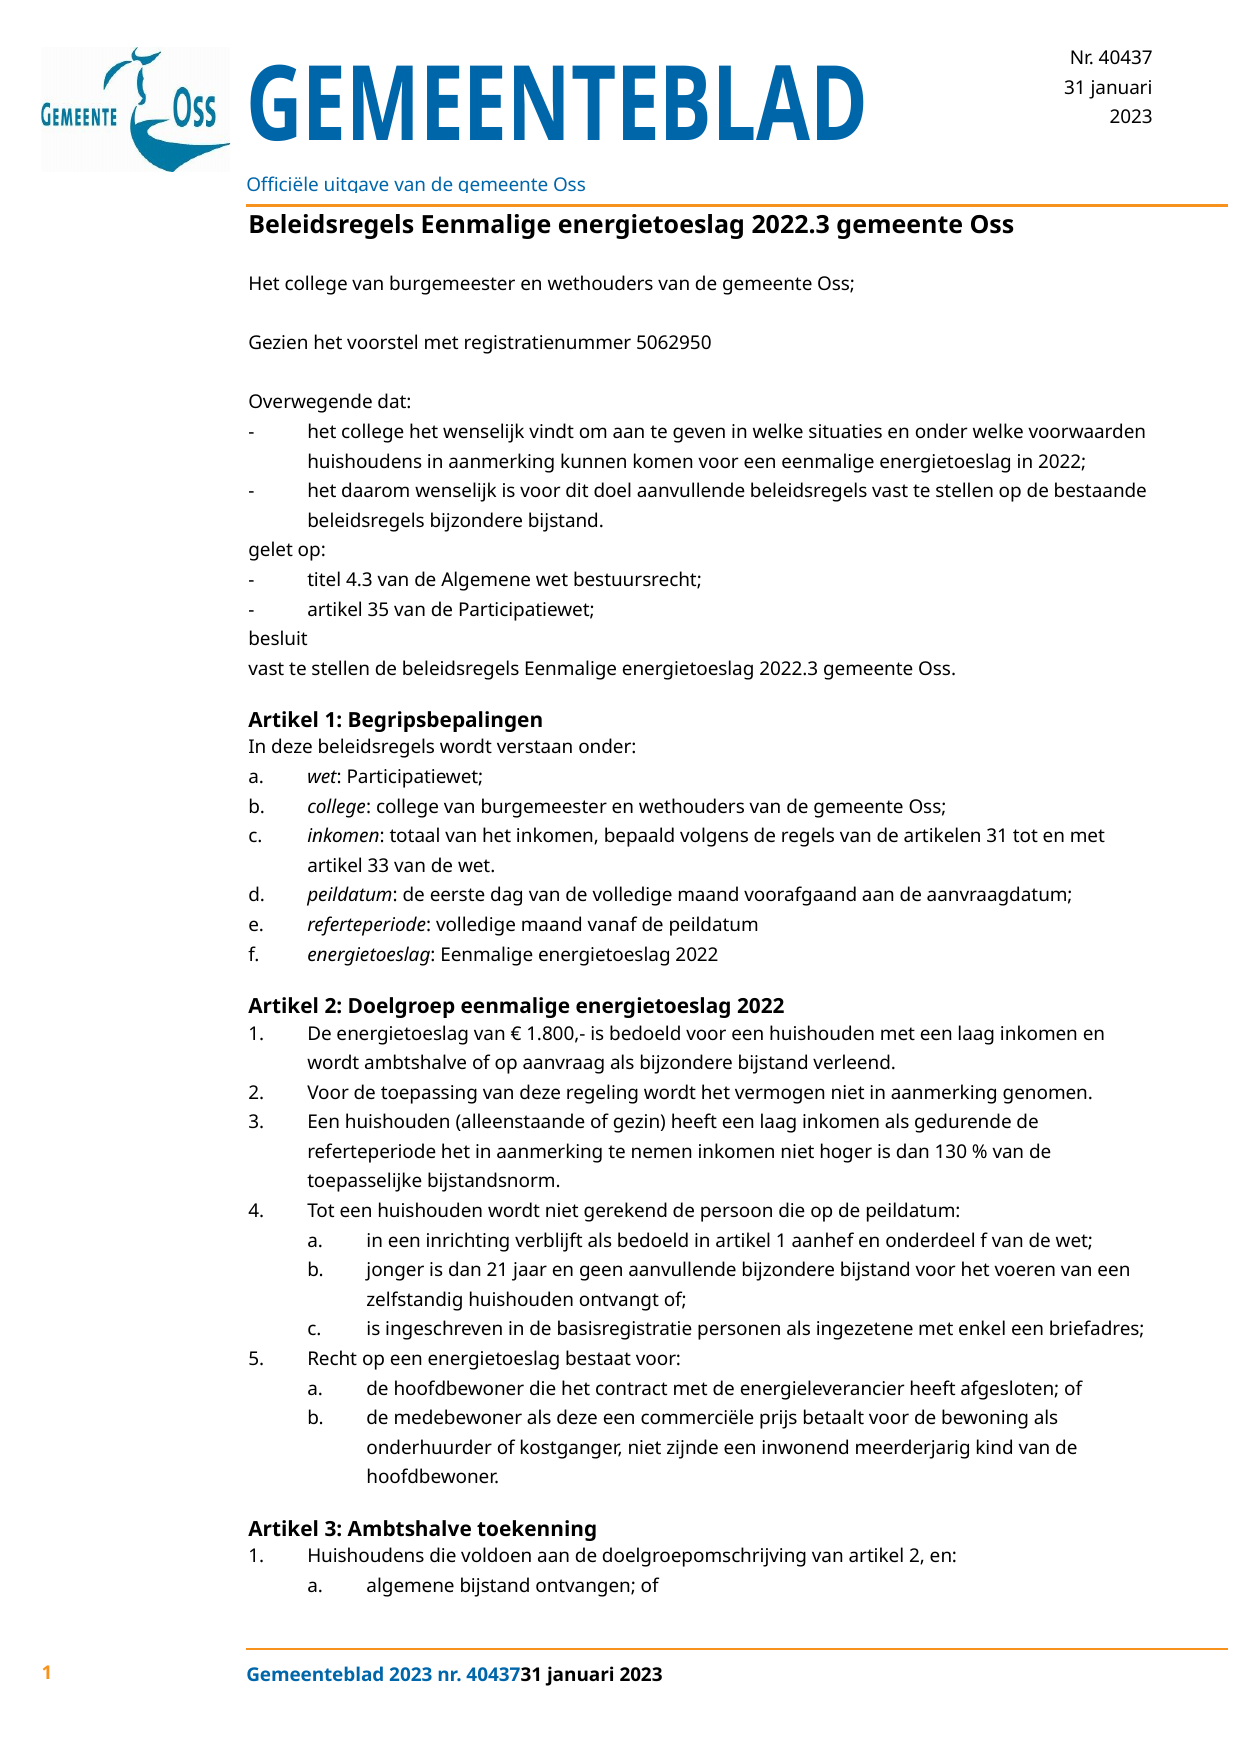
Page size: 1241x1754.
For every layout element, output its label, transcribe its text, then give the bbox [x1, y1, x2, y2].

list in een inrichting verblijft als bedoeld in artikel 1 aanhef en onderdeel f van de wet; [307, 1227, 1152, 1252]
list peildatum: de eerste dag van de volledige maand voorafgaand aan de aanvraagdatum; [248, 882, 1152, 907]
list het daarom wenselijk is voor dit doel aanvullende beleidsregels vast te stellen op de bestaande beleidsregels bijzondere bijstand. [248, 477, 1152, 533]
text Artikel 3: Ambtshalve toekenning [248, 1514, 1152, 1542]
text gelet op: [248, 537, 1152, 562]
list algemene bijstand ontvangen; of [307, 1572, 1152, 1598]
text Overwegende dat: [248, 389, 1152, 414]
list jonger is dan 21 jaar en geen aanvullende bijzondere bijstand voor het voeren van een zelfstandig huishouden ontvangt of; [307, 1256, 1152, 1312]
text Het college van burgemeester en wethouders van de gemeente Oss; [248, 270, 1152, 296]
text Gezien het voorstel met registratienummer 5062950 [248, 329, 1152, 355]
list Voor de toepassing van deze regeling wordt het vermogen niet in aanmerking genomen. [248, 1079, 1152, 1104]
list het college het wenselijk vindt om aan te geven in welke situaties en onder welke voorwaarden huishoudens in aanmerking kunnen komen voor een eenmalige energietoeslag in 2022; [248, 418, 1152, 473]
list Een huishouden (alleenstaande of gezin) heeft een laag inkomen als gedurende de referteperiode het in aanmerking te nemen inkomen niet hoger is dan 130 % van de toepasselijke bijstandsnorm. [248, 1108, 1152, 1193]
list college: college van burgemeester en wethouders van de gemeente Oss; [248, 793, 1152, 819]
text Artikel 1: Begripsbepalingen [248, 705, 1152, 734]
list energietoeslag: Eenmalige energietoeslag 2022 [248, 941, 1152, 967]
picture [41, 47, 231, 172]
list is ingeschreven in de basisregistratie personen als ingezetene met enkel een briefadres; [307, 1316, 1152, 1341]
text In deze beleidsregels wordt verstaan onder: [248, 734, 1152, 759]
list referteperiode: volledige maand vanaf de peildatum [248, 911, 1152, 937]
text Beleidsregels Eenmalige energietoeslag 2022.3 gemeente Oss [248, 207, 1152, 241]
list titel 4.3 van de Algemene wet bestuursrecht; [248, 566, 1152, 592]
text vast te stellen de beleidsregels Eenmalige energietoeslag 2022.3 gemeente Oss. [248, 655, 1152, 681]
list Huishoudens die voldoen aan de doelgroepomschrijving van artikel 2, en: [248, 1542, 1152, 1568]
list de hoofdbewoner die het contract met de energieleverancier heeft afgesloten; of [307, 1375, 1152, 1400]
list inkomen: totaal van het inkomen, bepaald volgens de regels van de artikelen 31 tot en met artikel 33 van de wet. [248, 822, 1152, 878]
list de medebewoner als deze een commerciële prijs betaalt voor de bewoning als onderhuurder of kostganger, niet zijnde een inwonend meerderjarig kind van de hoofdbewoner. [307, 1404, 1152, 1489]
list artikel 35 van de Participatiewet; [248, 596, 1152, 621]
list De energietoeslag van € 1.800,- is bedoeld voor een huishouden met een laag inkomen en wordt ambtshalve of op aanvraag als bijzondere bijstand verleend. [248, 1020, 1152, 1075]
text besluit [248, 625, 1152, 651]
list Recht op een energietoeslag bestaat voor: [248, 1345, 1152, 1371]
text Artikel 2: Doelgroep eenmalige energietoeslag 2022 [248, 991, 1152, 1020]
list wet: Participatiewet; [248, 763, 1152, 789]
list Tot een huishouden wordt niet gerekend de persoon die op de peildatum: [248, 1197, 1152, 1223]
